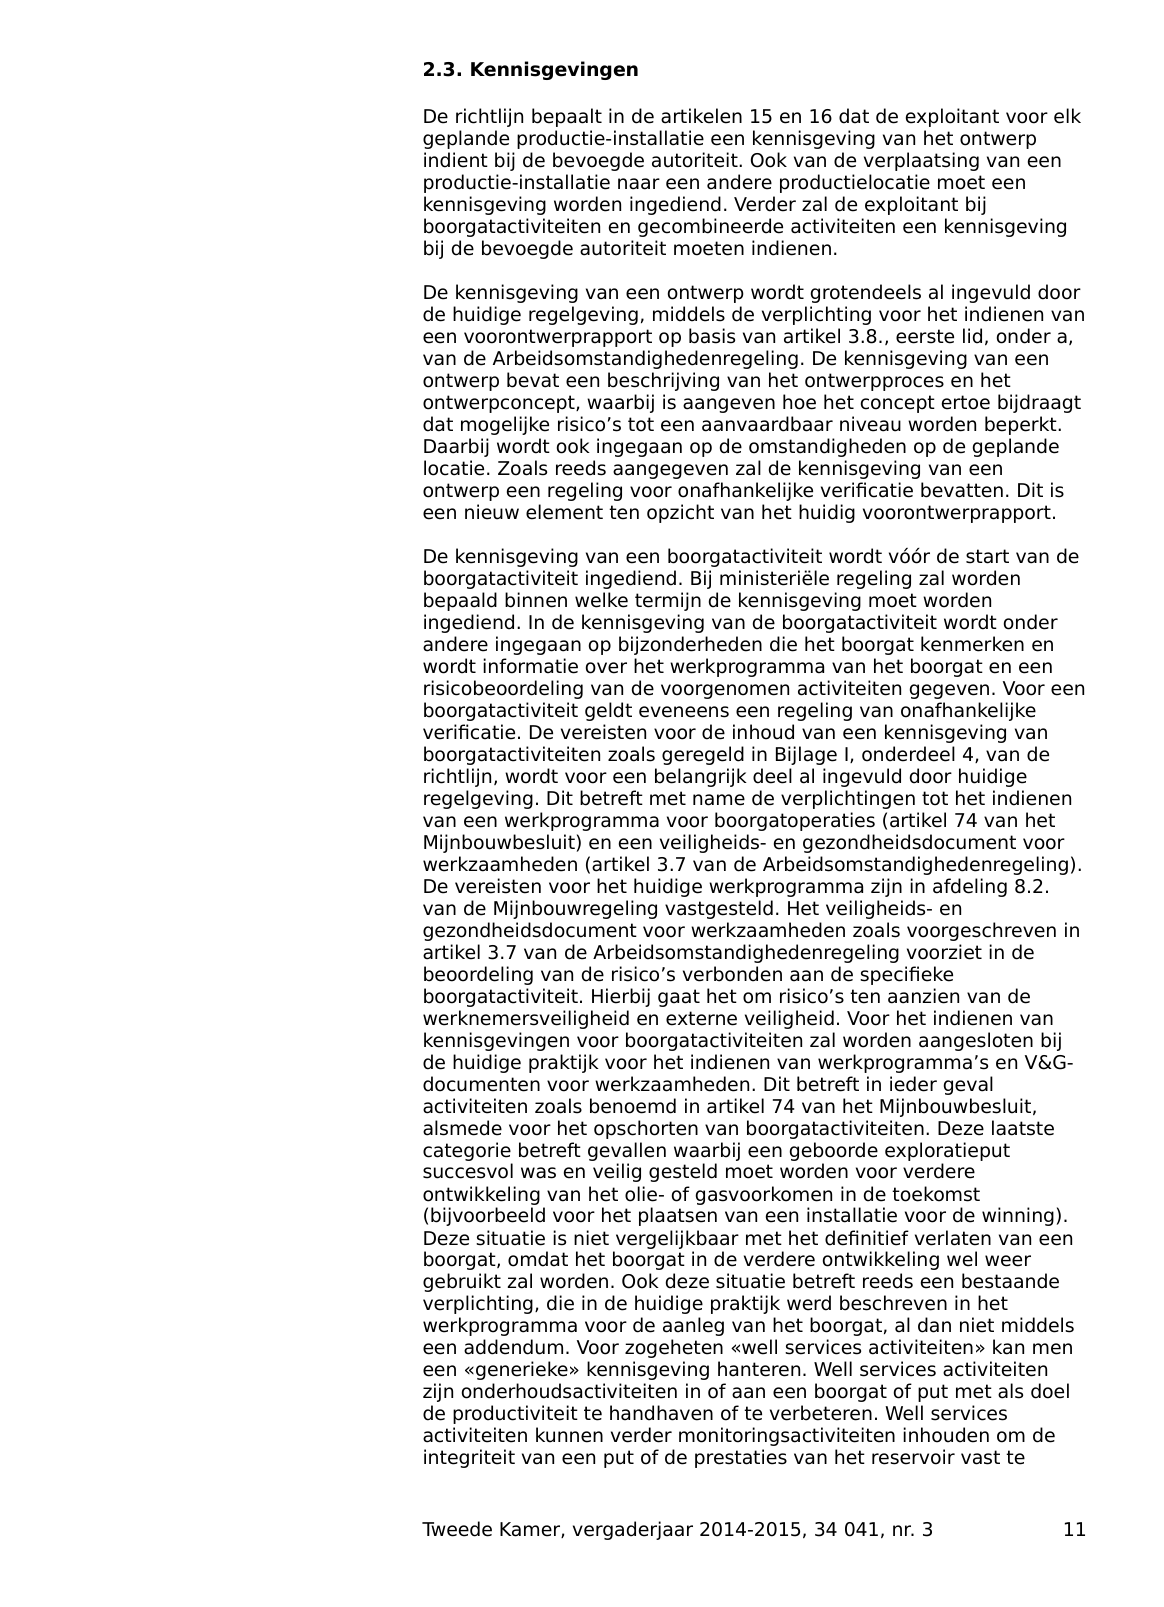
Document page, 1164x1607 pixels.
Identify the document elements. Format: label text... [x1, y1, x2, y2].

text De kennisgeving van een boorgatactiviteit wordt vóór de start van de boorgatactiviteit ingediend. Bij ministeriële regeling zal worden bepaald binnen welke termijn de kennisgeving moet worden ingediend. In de kennisgeving van de boorgatactiviteit wordt onder andere ingegaan op bijzonderheden die het boorgat kenmerken en wordt informatie over het werkprogramma van het boorgat en een risicobeoordeling van de voorgenomen activiteiten gegeven. Voor een boorgatactiviteit geldt eveneens een regeling van onafhankelijke verificatie. De vereisten voor de inhoud van een kennisgeving van boorgatactiviteiten zoals geregeld in Bijlage I, onderdeel 4, van de richtlijn, wordt voor een belangrijk deel al ingevuld door huidige regelgeving. Dit betreft met name de verplichtingen tot het indienen van een werkprogramma voor boorgatoperaties (artikel 74 van het Mijnbouwbesluit) en een veiligheids- en gezondheidsdocument voor werkzaamheden (artikel 3.7 van de Arbeidsomstandighedenregeling). De vereisten voor het huidige werkprogramma zijn in afdeling 8.2. van de Mijnbouwregeling vastgesteld. Het veiligheids- en gezondheidsdocument voor werkzaamheden zoals voorgeschreven in artikel 3.7 van de Arbeidsomstandighedenregeling voorziet in de beoordeling van de risico’s verbonden aan de specifieke boorgatactiviteit. Hierbij gaat het om risico’s ten aanzien van de werknemersveiligheid en externe veiligheid. Voor het indienen van kennisgevingen voor boorgatactiviteiten zal worden aangesloten bij de huidige praktijk voor het indienen van werkprogramma’s en V&G-documenten voor werkzaamheden. Dit betreft in ieder geval activiteiten zoals benoemd in artikel 74 van het Mijnbouwbesluit, alsmede voor het opschorten van boorgatactiviteiten. Deze laatste categorie betreft gevallen waarbij een geboorde exploratieput succesvol was en veilig gesteld moet worden voor verdere ontwikkeling van het olie- of gasvoorkomen in de toekomst (bijvoorbeeld voor het plaatsen van een installatie voor de winning). Deze situatie is niet vergelijkbaar met het definitief verlaten van een boorgat, omdat het boorgat in de verdere ontwikkeling wel weer gebruikt zal worden. Ook deze situatie betreft reeds een bestaande verplichting, die in de huidige praktijk werd beschreven in het werkprogramma voor de aanleg van het boorgat, al dan niet middels een addendum. Voor zogeheten «well services activiteiten» kan men een «generieke» kennisgeving hanteren. Well services activiteiten zijn onderhoudsactiviteiten in of aan een boorgat of put met als doel de productiviteit te handhaven of te verbeteren. Well services activiteiten kunnen verder monitoringsactiviteiten inhouden om de integriteit van een put of de prestaties van het reservoir vast te [422, 546, 1087, 1469]
text De kennisgeving van een ontwerp wordt grotendeels al ingevuld door de huidige regelgeving, middels de verplichting voor het indienen van een voorontwerprapport op basis van artikel 3.8., eerste lid, onder a, van de Arbeidsomstandighedenregeling. De kennisgeving van een ontwerp bevat een beschrijving van het ontwerpproces en het ontwerpconcept, waarbij is aangeven hoe het concept ertoe bijdraagt dat mogelijke risico’s tot een aanvaardbaar niveau worden beperkt. Daarbij wordt ook ingegaan op de omstandigheden op de geplande locatie. Zoals reeds aangegeven zal de kennisgeving van een ontwerp een regeling voor onafhankelijke verificatie bevatten. Dit is een nieuw element ten opzicht van het huidig voorontwerprapport. [422, 282, 1087, 524]
text De richtlijn bepaalt in de artikelen 15 en 16 dat de exploitant voor elk geplande productie-installatie een kennisgeving van het ontwerp indient bij de bevoegde autoriteit. Ook van de verplaatsing van een productie-installatie naar een andere productielocatie moet een kennisgeving worden ingediend. Verder zal de exploitant bij boorgatactiviteiten en gecombineerde activiteiten een kennisgeving bij de bevoegde autoriteit moeten indienen. [422, 106, 1087, 260]
subtitle 2.3. Kennisgevingen [422, 59, 1087, 81]
